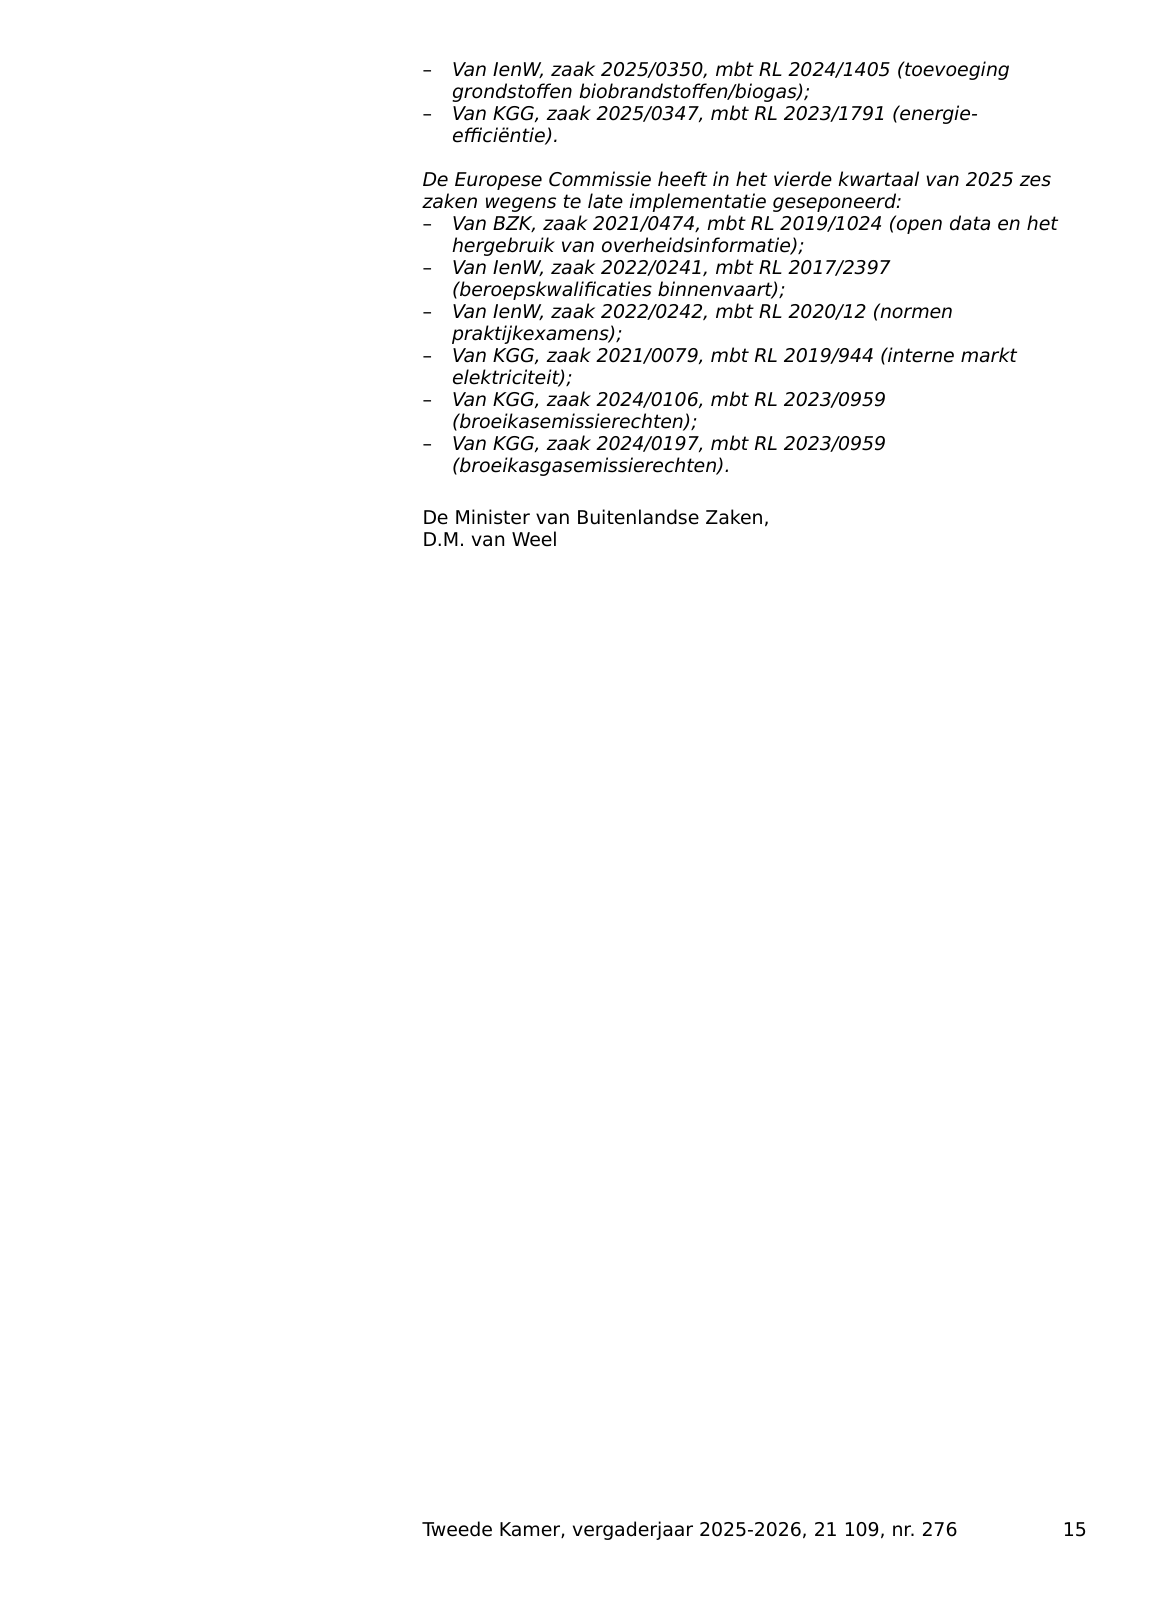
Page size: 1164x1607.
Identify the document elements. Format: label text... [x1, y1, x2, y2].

text – Van KGG, zaak 2024/0197, mbt RL 2023/0959 (broeikasgasemissierechten). [422, 433, 1087, 477]
text – Van IenW, zaak 2022/0242, mbt RL 2020/12 (normen praktijkexamens); [422, 301, 1087, 345]
text – Van IenW, zaak 2022/0241, mbt RL 2017/2397 (beroepskwalificaties binnenvaart); [422, 257, 1087, 301]
text – Van IenW, zaak 2025/0350, mbt RL 2024/1405 (toevoeging grondstoffen biobrandstoffen/biogas); [422, 59, 1087, 103]
text De Europese Commissie heeft in het vierde kwartaal van 2025 zes zaken wegens te late implementatie geseponeerd: [422, 169, 1087, 213]
text De Minister van Buitenlandse Zaken, D.M. van Weel [422, 507, 1087, 551]
text – Van BZK, zaak 2021/0474, mbt RL 2019/1024 (open data en het hergebruik van overheidsinformatie); [422, 213, 1087, 257]
text – Van KGG, zaak 2025/0347, mbt RL 2023/1791 (energie-efficiëntie). [422, 103, 1087, 147]
text – Van KGG, zaak 2021/0079, mbt RL 2019/944 (interne markt elektriciteit); [422, 345, 1087, 389]
text – Van KGG, zaak 2024/0106, mbt RL 2023/0959 (broeikasemissierechten); [422, 389, 1087, 433]
